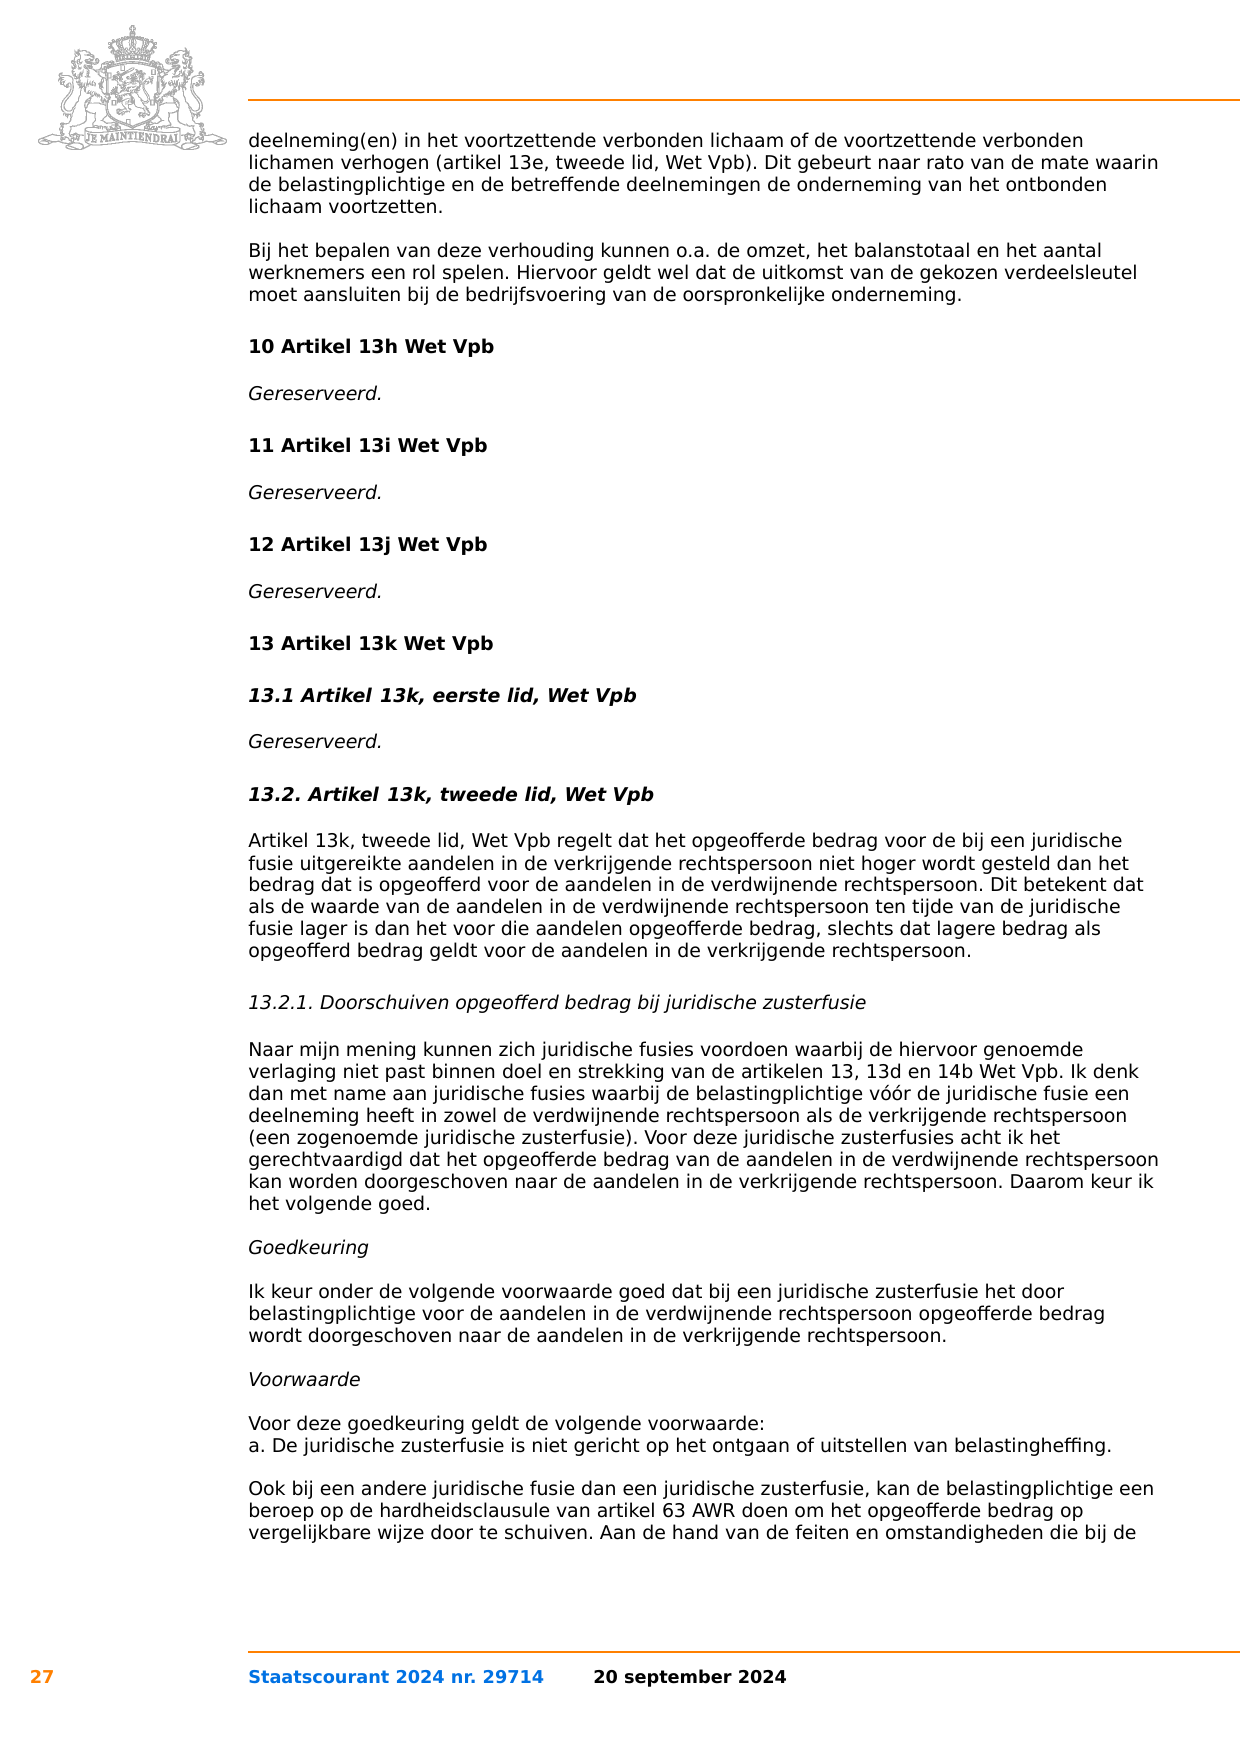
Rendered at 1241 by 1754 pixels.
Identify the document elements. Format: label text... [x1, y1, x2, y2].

text Ook bij een andere juridische fusie dan een juridische zusterfusie, kan de belastingplichtige een beroep op de hardheidsclausule van artikel 63 AWR doen om het opgeofferde bedrag op vergelijkbare wijze door te schuiven. Aan de hand van de feiten en omstandigheden die bij de [248, 1478, 1163, 1544]
picture [38, 25, 227, 150]
text deelneming(en) in het voortzettende verbonden lichaam of de voortzettende verbonden lichamen verhogen (artikel 13e, tweede lid, Wet Vpb). Dit gebeurt naar rato van de mate waarin de belastingplichtige en de betreffende deelnemingen de onderneming van het ontbonden lichaam voortzetten. [248, 130, 1163, 218]
subtitle 13 Artikel 13k Wet Vpb [248, 632, 1163, 654]
text Naar mijn mening kunnen zich juridische fusies voordoen waarbij de hiervoor genoemde verlaging niet past binnen doel en strekking van de artikelen 13, 13d en 14b Wet Vpb. Ik denk dan met name aan juridische fusies waarbij de belastingplichtige vóór de juridische fusie een deelneming heeft in zowel de verdwijnende rechtspersoon als de verkrijgende rechtspersoon (een zogenoemde juridische zusterfusie). Voor deze juridische zusterfusies acht ik het gerechtvaardigd dat het opgeofferde bedrag van de aandelen in de verdwijnende rechtspersoon kan worden doorgeschoven naar de aandelen in de verkrijgende rechtspersoon. Daarom keur ik het volgende goed. [248, 1039, 1163, 1215]
text Gereserveerd. [248, 482, 1163, 503]
subtitle 11 Artikel 13i Wet Vpb [248, 434, 1163, 457]
subtitle Voorwaarde [248, 1369, 1163, 1391]
text a. De juridische zusterfusie is niet gericht op het ontgaan of uitstellen van belastingheffing. [248, 1434, 1163, 1456]
subtitle Goedkeuring [248, 1237, 1163, 1259]
text Voor deze goedkeuring geldt de volgende voorwaarde: [248, 1412, 1163, 1434]
subtitle 13.1 Artikel 13k, eerste lid, Wet Vpb [248, 684, 1163, 706]
subtitle 13.2. Artikel 13k, tweede lid, Wet Vpb [248, 783, 1163, 805]
text Ik keur onder de volgende voorwaarde goed dat bij een juridische zusterfusie het door belastingplichtige voor de aandelen in de verdwijnende rechtspersoon opgeofferde bedrag wordt doorgeschoven naar de aandelen in de verkrijgende rechtspersoon. [248, 1281, 1163, 1347]
text Gereserveerd. [248, 731, 1163, 753]
subtitle 10 Artikel 13h Wet Vpb [248, 336, 1163, 358]
text Bij het bepalen van deze verhouding kunnen o.a. de omzet, het balanstotaal en het aantal werknemers een rol spelen. Hiervoor geldt wel dat de uitkomst van de gekozen verdeelsleutel moet aansluiten bij de bedrijfsvoering van de oorspronkelijke onderneming. [248, 240, 1163, 306]
subtitle 12 Artikel 13j Wet Vpb [248, 533, 1163, 556]
text Artikel 13k, tweede lid, Wet Vpb regelt dat het opgeofferde bedrag voor de bij een juridische fusie uitgereikte aandelen in de verkrijgende rechtspersoon niet hoger wordt gesteld dan het bedrag dat is opgeofferd voor de aandelen in de verdwijnende rechtspersoon. Dit betekent dat als de waarde van de aandelen in de verdwijnende rechtspersoon ten tijde van de juridische fusie lager is dan het voor die aandelen opgeofferde bedrag, slechts dat lagere bedrag als opgeofferd bedrag geldt voor de aandelen in de verkrijgende rechtspersoon. [248, 830, 1163, 962]
text Gereserveerd. [248, 581, 1163, 602]
text Gereserveerd. [248, 383, 1163, 404]
subtitle 13.2.1. Doorschuiven opgeofferd bedrag bij juridische zusterfusie [248, 992, 1163, 1014]
